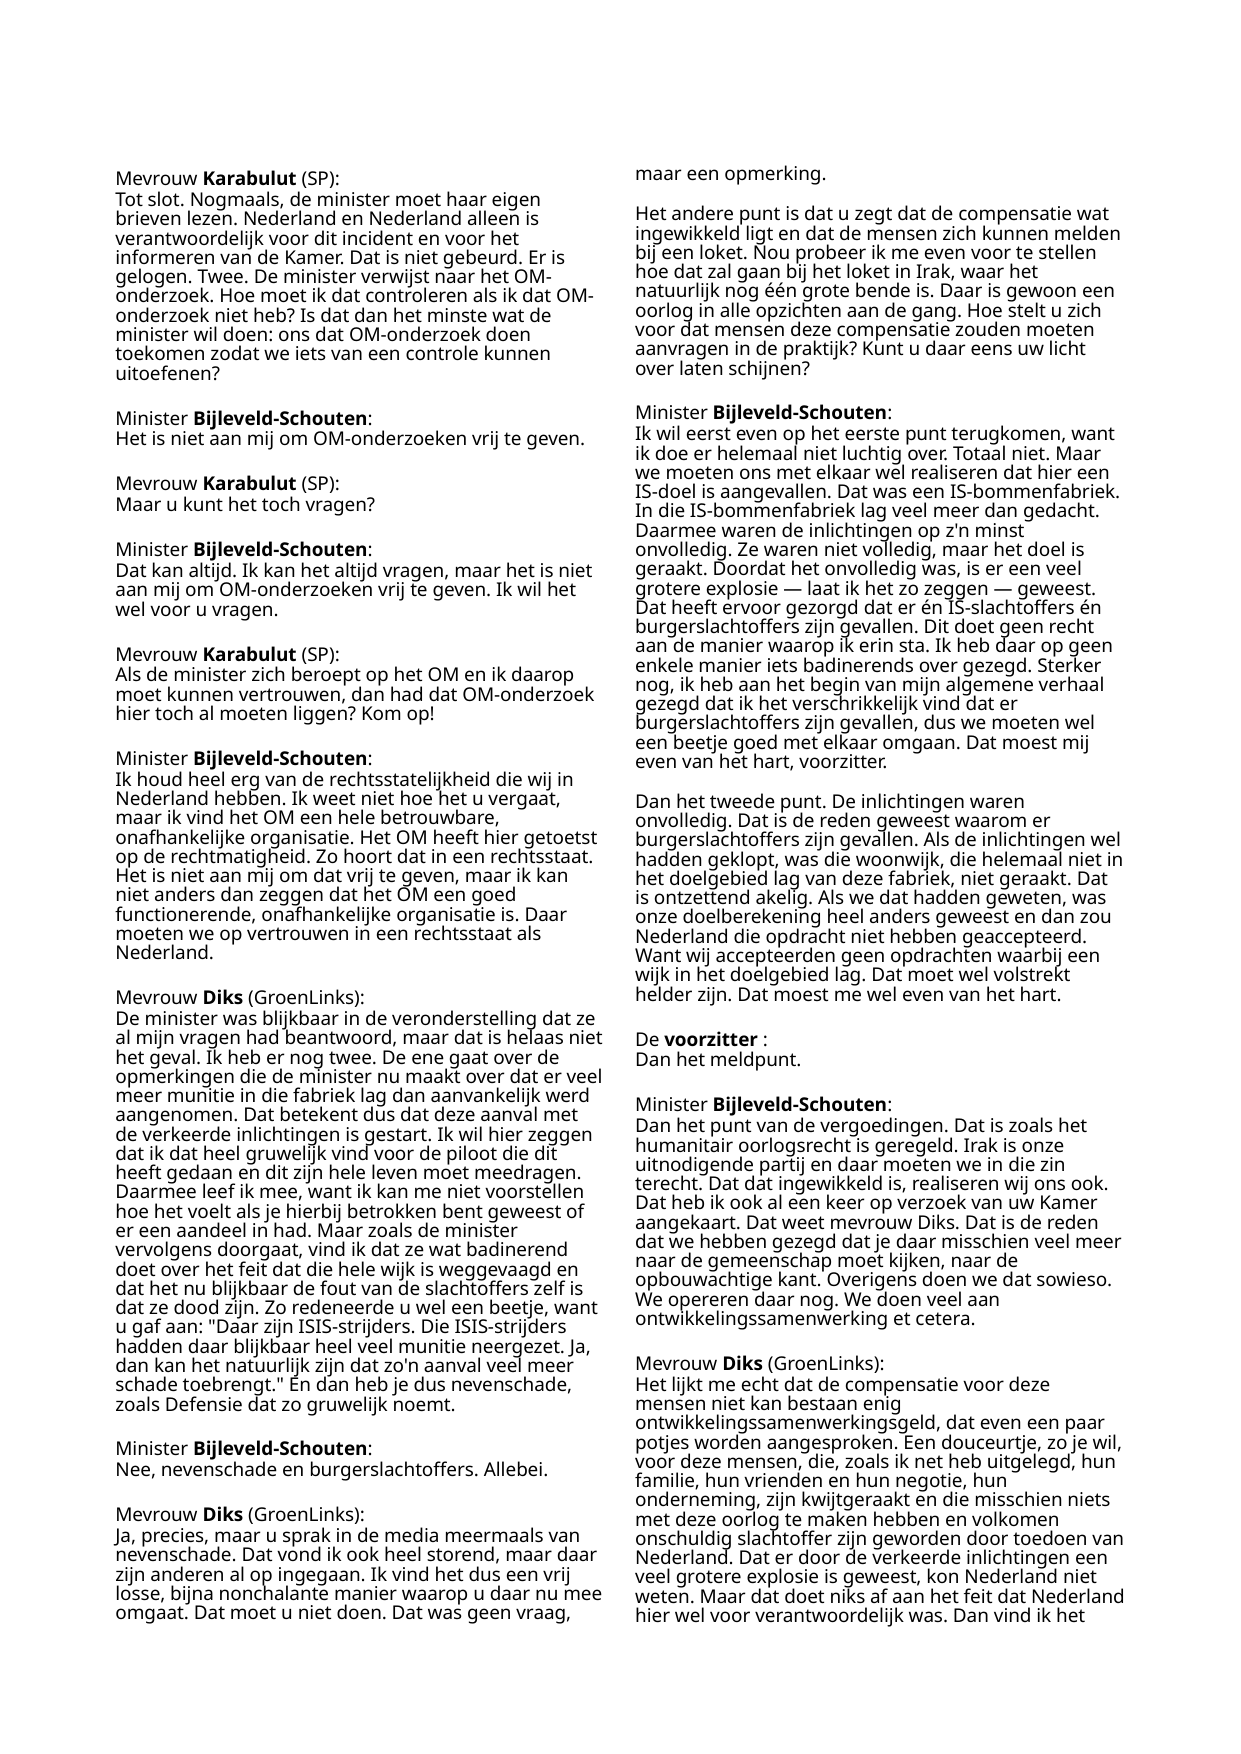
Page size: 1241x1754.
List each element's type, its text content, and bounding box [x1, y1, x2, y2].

text Ik houd heel erg van de rechtsstatelijkheid die wij in Nederland hebben. Ik weet niet hoe het u vergaat, maar ik vind het OM een hele betrouwbare, onafhankelijke organisatie. Het OM heeft hier getoetst op de rechtmatigheid. Zo hoort dat in een rechtsstaat. Het is niet aan mij om dat vrij te geven, maar ik kan niet anders dan zeggen dat het OM een goed functionerende, onafhankelijke organisatie is. Daar moeten we op vertrouwen in een rechtsstaat als Nederland. [115, 771, 605, 963]
text De minister was blijkbaar in de veronderstelling dat ze al mijn vragen had beantwoord, maar dat is helaas niet het geval. Ik heb er nog twee. De ene gaat over de opmerkingen die de minister nu maakt over dat er veel meer munitie in die fabriek lag dan aanvankelijk werd aangenomen. Dat betekent dus dat deze aanval met de verkeerde inlichtingen is gestart. Ik wil hier zeggen dat ik dat heel gruwelijk vind voor de piloot die dit heeft gedaan en dit zijn hele leven moet meedragen. Daarmee leef ik mee, want ik kan me niet voorstellen hoe het voelt als je hierbij betrokken bent geweest of er een aandeel in had. Maar zoals de minister vervolgens doorgaat, vind ik dat ze wat badinerend doet over het feit dat die hele wijk is weggevaagd en dat het nu blijkbaar de fout van de slachtoffers zelf is dat ze dood zijn. Zo redeneerde u wel een beetje, want u gaf aan: "Daar zijn ISIS-strijders. Die ISIS-strijders hadden daar blijkbaar heel veel munitie neergezet. Ja, dan kan het natuurlijk zijn dat zo'n aanval veel meer schade toebrengt." En dan heb je dus nevenschade, zoals Defensie dat zo gruwelijk noemt. [115, 1010, 605, 1415]
text Tot slot. Nogmaals, de minister moet haar eigen brieven lezen. Nederland en Nederland alleen is verantwoordelijk voor dit incident en voor het informeren van de Kamer. Dat is niet gebeurd. Er is gelogen. Twee. De minister verwijst naar het OM-onderzoek. Hoe moet ik dat controleren als ik dat OM-onderzoek niet heb? Is dat dan het minste wat de minister wil doen: ons dat OM-onderzoek doen toekomen zodat we iets van een controle kunnen uitoefenen? [115, 191, 605, 384]
text Mevrouw Diks (GroenLinks): [635, 1350, 1125, 1376]
text Mevrouw Karabulut (SP): [115, 165, 605, 191]
text Minister Bijleveld-Schouten: [635, 1092, 1125, 1117]
text Mevrouw Diks (GroenLinks): [115, 984, 605, 1010]
text Ik wil eerst even op het eerste punt terugkomen, want ik doe er helemaal niet luchtig over. Totaal niet. Maar we moeten ons met elkaar wel realiseren dat hier een IS-doel is aangevallen. Dat was een IS-bommenfabriek. In die IS-bommenfabriek lag veel meer dan gedacht. Daarmee waren de inlichtingen op z'n minst onvolledig. Ze waren niet volledig, maar het doel is geraakt. Doordat het onvolledig was, is er een veel grotere explosie — laat ik het zo zeggen — geweest. Dat heeft ervoor gezorgd dat er én IS-slachtoffers én burgerslachtoffers zijn gevallen. Dit doet geen recht aan de manier waarop ik erin sta. Ik heb daar op geen enkele manier iets badinerends over gezegd. Sterker nog, ik heb aan het begin van mijn algemene verhaal gezegd dat ik het verschrikkelijk vind dat er burgerslachtoffers zijn gevallen, dus we moeten wel een beetje goed met elkaar omgaan. Dat moest mij even van het hart, voorzitter. [635, 425, 1125, 772]
text Minister Bijleveld-Schouten: [115, 745, 605, 771]
text Mevrouw Diks (GroenLinks): [115, 1501, 605, 1527]
text maar een opmerking. [635, 165, 1125, 184]
text De voorzitter : [635, 1026, 1125, 1051]
text Dan het meldpunt. [635, 1051, 1125, 1071]
text Ja, precies, maar u sprak in de media meermaals van nevenschade. Dat vond ik ook heel storend, maar daar zijn anderen al op ingegaan. Ik vind het dus een vrij losse, bijna nonchalante manier waarop u daar nu mee omgaat. Dat moet u niet doen. Dat was geen vraag, [115, 1527, 605, 1623]
text Minister Bijleveld-Schouten: [635, 399, 1125, 425]
text Het andere punt is dat u zegt dat de compensatie wat ingewikkeld ligt en dat de mensen zich kunnen melden bij een loket. Nou probeer ik me even voor te stellen hoe dat zal gaan bij het loket in Irak, waar het natuurlijk nog één grote bende is. Daar is gewoon een oorlog in alle opzichten aan de gang. Hoe stelt u zich voor dat mensen deze compensatie zouden moeten aanvragen in de praktijk? Kunt u daar eens uw licht over laten schijnen? [635, 205, 1125, 379]
text Als de minister zich beroept op het OM en ik daarop moet kunnen vertrouwen, dan had dat OM-onderzoek hier toch al moeten liggen? Kom op! [115, 666, 605, 724]
text Het is niet aan mij om OM-onderzoeken vrij te geven. [115, 430, 605, 450]
text Dan het punt van de vergoedingen. Dat is zoals het humanitair oorlogsrecht is geregeld. Irak is onze uitnodigende partij en daar moeten we in die zin terecht. Dat dat ingewikkeld is, realiseren wij ons ook. Dat heb ik ook al een keer op verzoek van uw Kamer aangekaart. Dat weet mevrouw Diks. Dat is de reden dat we hebben gezegd dat je daar misschien veel meer naar de gemeenschap moet kijken, naar de opbouwachtige kant. Overigens doen we dat sowieso. We opereren daar nog. We doen veel aan ontwikkelingssamenwerking et cetera. [635, 1117, 1125, 1329]
text Mevrouw Karabulut (SP): [115, 471, 605, 496]
text Dan het tweede punt. De inlichtingen waren onvolledig. Dat is de reden geweest waarom er burgerslachtoffers zijn gevallen. Als de inlichtingen wel hadden geklopt, was die woonwijk, die helemaal niet in het doelgebied lag van deze fabriek, niet geraakt. Dat is ontzettend akelig. Als we dat hadden geweten, was onze doelberekening heel anders geweest en dan zou Nederland die opdracht niet hebben geaccepteerd. Want wij accepteerden geen opdrachten waarbij een wijk in het doelgebied lag. Dat moet wel volstrekt helder zijn. Dat moest me wel even van het hart. [635, 793, 1125, 1005]
text Het lijkt me echt dat de compensatie voor deze mensen niet kan bestaan enig ontwikkelingssamenwerkingsgeld, dat even een paar potjes worden aangesproken. Een douceurtje, zo je wil, voor deze mensen, die, zoals ik net heb uitgelegd, hun familie, hun vrienden en hun negotie, hun onderneming, zijn kwijtgeraakt en die misschien niets met deze oorlog te maken hebben en volkomen onschuldig slachtoffer zijn geworden door toedoen van Nederland. Dat er door de verkeerde inlichtingen een veel grotere explosie is geweest, kon Nederland niet weten. Maar dat doet niks af aan het feit dat Nederland hier wel voor verantwoordelijk was. Dan vind ik het [635, 1376, 1125, 1626]
text Minister Bijleveld-Schouten: [115, 536, 605, 562]
text Dat kan altijd. Ik kan het altijd vragen, maar het is niet aan mij om OM-onderzoeken vrij te geven. Ik wil het wel voor u vragen. [115, 562, 605, 620]
text Maar u kunt het toch vragen? [115, 496, 605, 516]
text Minister Bijleveld-Schouten: [115, 1436, 605, 1461]
text Nee, nevenschade en burgerslachtoffers. Allebei. [115, 1461, 605, 1481]
text Minister Bijleveld-Schouten: [115, 405, 605, 430]
text Mevrouw Karabulut (SP): [115, 641, 605, 666]
